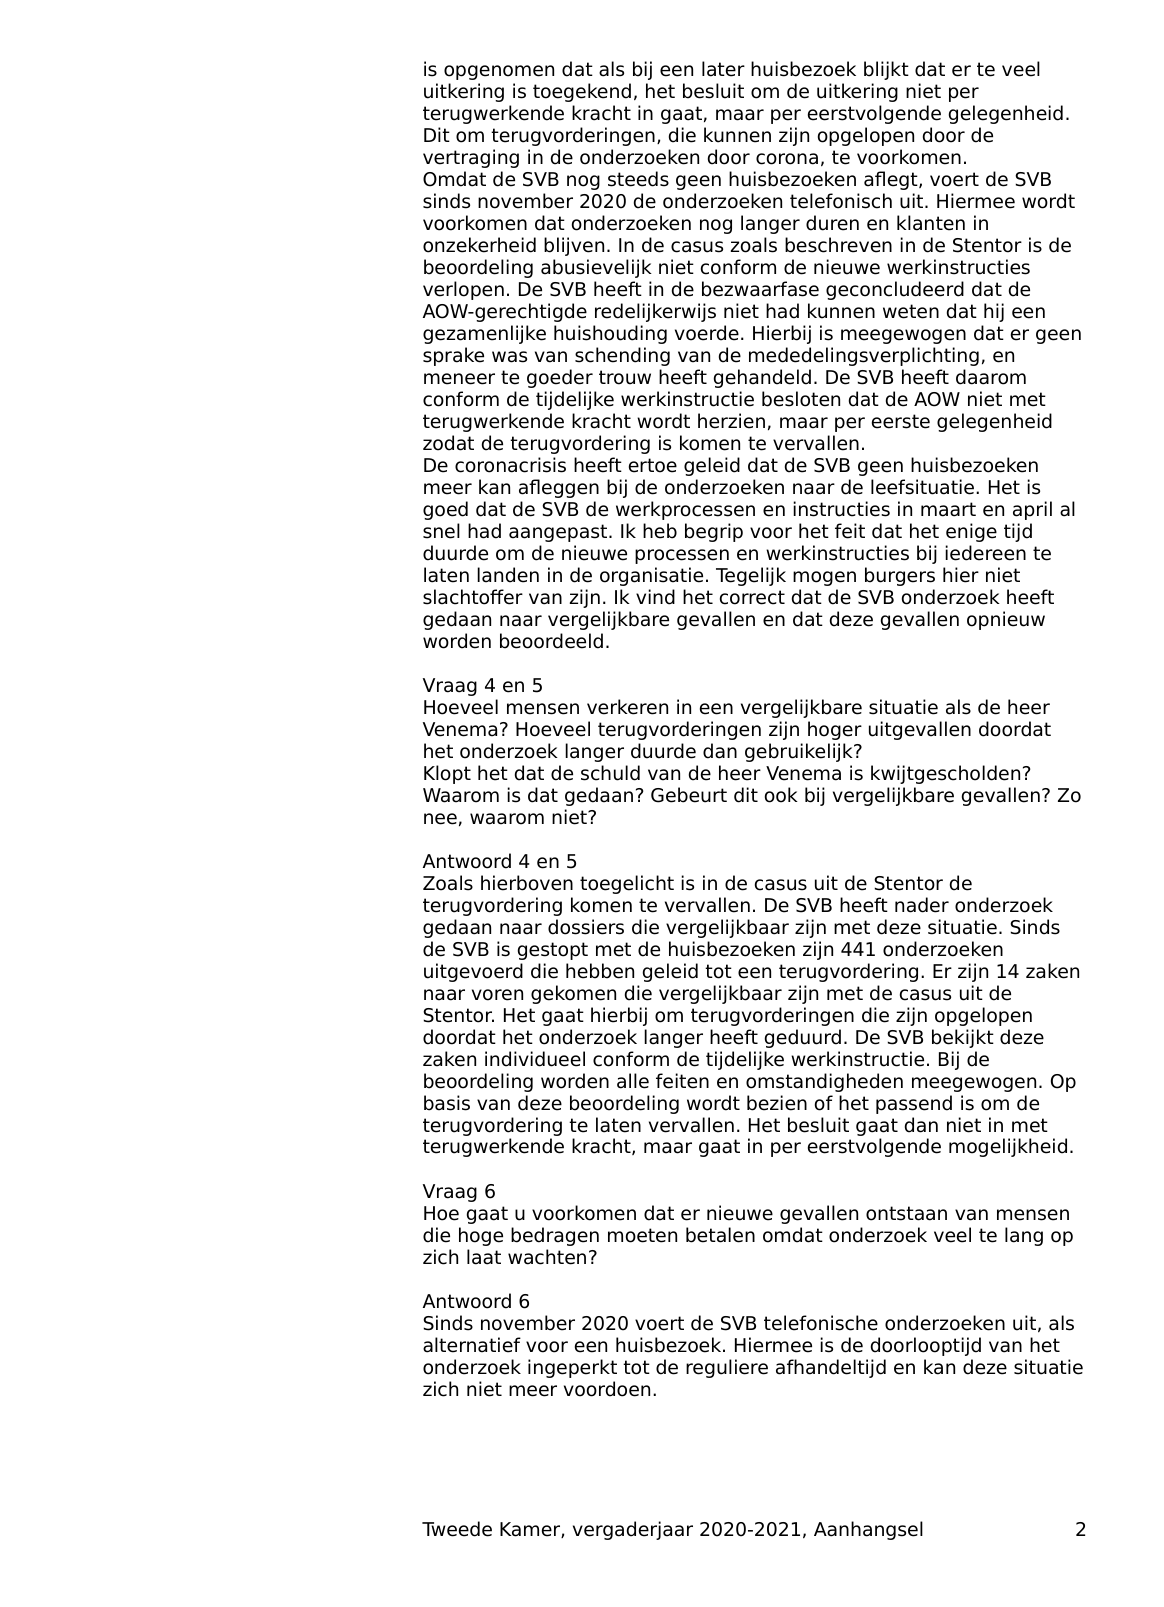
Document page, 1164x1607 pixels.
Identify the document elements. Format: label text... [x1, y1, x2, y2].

text Hoeveel mensen verkeren in een vergelijkbare situatie als de heer Venema? Hoeveel terugvorderingen zijn hoger uitgevallen doordat het onderzoek langer duurde dan gebruikelijk? [422, 697, 1087, 763]
text Antwoord 4 en 5 [422, 851, 1087, 873]
text Omdat de SVB nog steeds geen huisbezoeken aflegt, voert de SVB sinds november 2020 de onderzoeken telefonisch uit. Hiermee wordt voorkomen dat onderzoeken nog langer duren en klanten in onzekerheid blijven. In de casus zoals beschreven in de Stentor is de beoordeling abusievelijk niet conform de nieuwe werkinstructies verlopen. De SVB heeft in de bezwaarfase geconcludeerd dat de AOW-gerechtigde redelijkerwijs niet had kunnen weten dat hij een gezamenlijke huishouding voerde. Hierbij is meegewogen dat er geen sprake was van schending van de mededelingsverplichting, en meneer te goeder trouw heeft gehandeld. De SVB heeft daarom conform de tijdelijke werkinstructie besloten dat de AOW niet met terugwerkende kracht wordt herzien, maar per eerste gelegenheid zodat de terugvordering is komen te vervallen. [422, 169, 1087, 455]
text Vraag 6 [422, 1181, 1087, 1203]
text Vraag 4 en 5 [422, 675, 1087, 697]
text is opgenomen dat als bij een later huisbezoek blijkt dat er te veel uitkering is toegekend, het besluit om de uitkering niet per terugwerkende kracht in gaat, maar per eerstvolgende gelegenheid. Dit om terugvorderingen, die kunnen zijn opgelopen door de vertraging in de onderzoeken door corona, te voorkomen. [422, 59, 1087, 169]
text Zoals hierboven toegelicht is in de casus uit de Stentor de terugvordering komen te vervallen. De SVB heeft nader onderzoek gedaan naar dossiers die vergelijkbaar zijn met deze situatie. Sinds de SVB is gestopt met de huisbezoeken zijn 441 onderzoeken uitgevoerd die hebben geleid tot een terugvordering. Er zijn 14 zaken naar voren gekomen die vergelijkbaar zijn met de casus uit de Stentor. Het gaat hierbij om terugvorderingen die zijn opgelopen doordat het onderzoek langer heeft geduurd. De SVB bekijkt deze zaken individueel conform de tijdelijke werkinstructie. Bij de beoordeling worden alle feiten en omstandigheden meegewogen. Op basis van deze beoordeling wordt bezien of het passend is om de terugvordering te laten vervallen. Het besluit gaat dan niet in met terugwerkende kracht, maar gaat in per eerstvolgende mogelijkheid. [422, 873, 1087, 1158]
text Hoe gaat u voorkomen dat er nieuwe gevallen ontstaan van mensen die hoge bedragen moeten betalen omdat onderzoek veel te lang op zich laat wachten? [422, 1203, 1087, 1268]
text Sinds november 2020 voert de SVB telefonische onderzoeken uit, als alternatief voor een huisbezoek. Hiermee is de doorlooptijd van het onderzoek ingeperkt tot de reguliere afhandeltijd en kan deze situatie zich niet meer voordoen. [422, 1313, 1087, 1401]
text De coronacrisis heeft ertoe geleid dat de SVB geen huisbezoeken meer kan afleggen bij de onderzoeken naar de leefsituatie. Het is goed dat de SVB de werkprocessen en instructies in maart en april al snel had aangepast. Ik heb begrip voor het feit dat het enige tijd duurde om de nieuwe processen en werkinstructies bij iedereen te laten landen in de organisatie. Tegelijk mogen burgers hier niet slachtoffer van zijn. Ik vind het correct dat de SVB onderzoek heeft gedaan naar vergelijkbare gevallen en dat deze gevallen opnieuw worden beoordeeld. [422, 455, 1087, 652]
text Klopt het dat de schuld van de heer Venema is kwijtgescholden? Waarom is dat gedaan? Gebeurt dit ook bij vergelijkbare gevallen? Zo nee, waarom niet? [422, 763, 1087, 828]
text Antwoord 6 [422, 1291, 1087, 1313]
